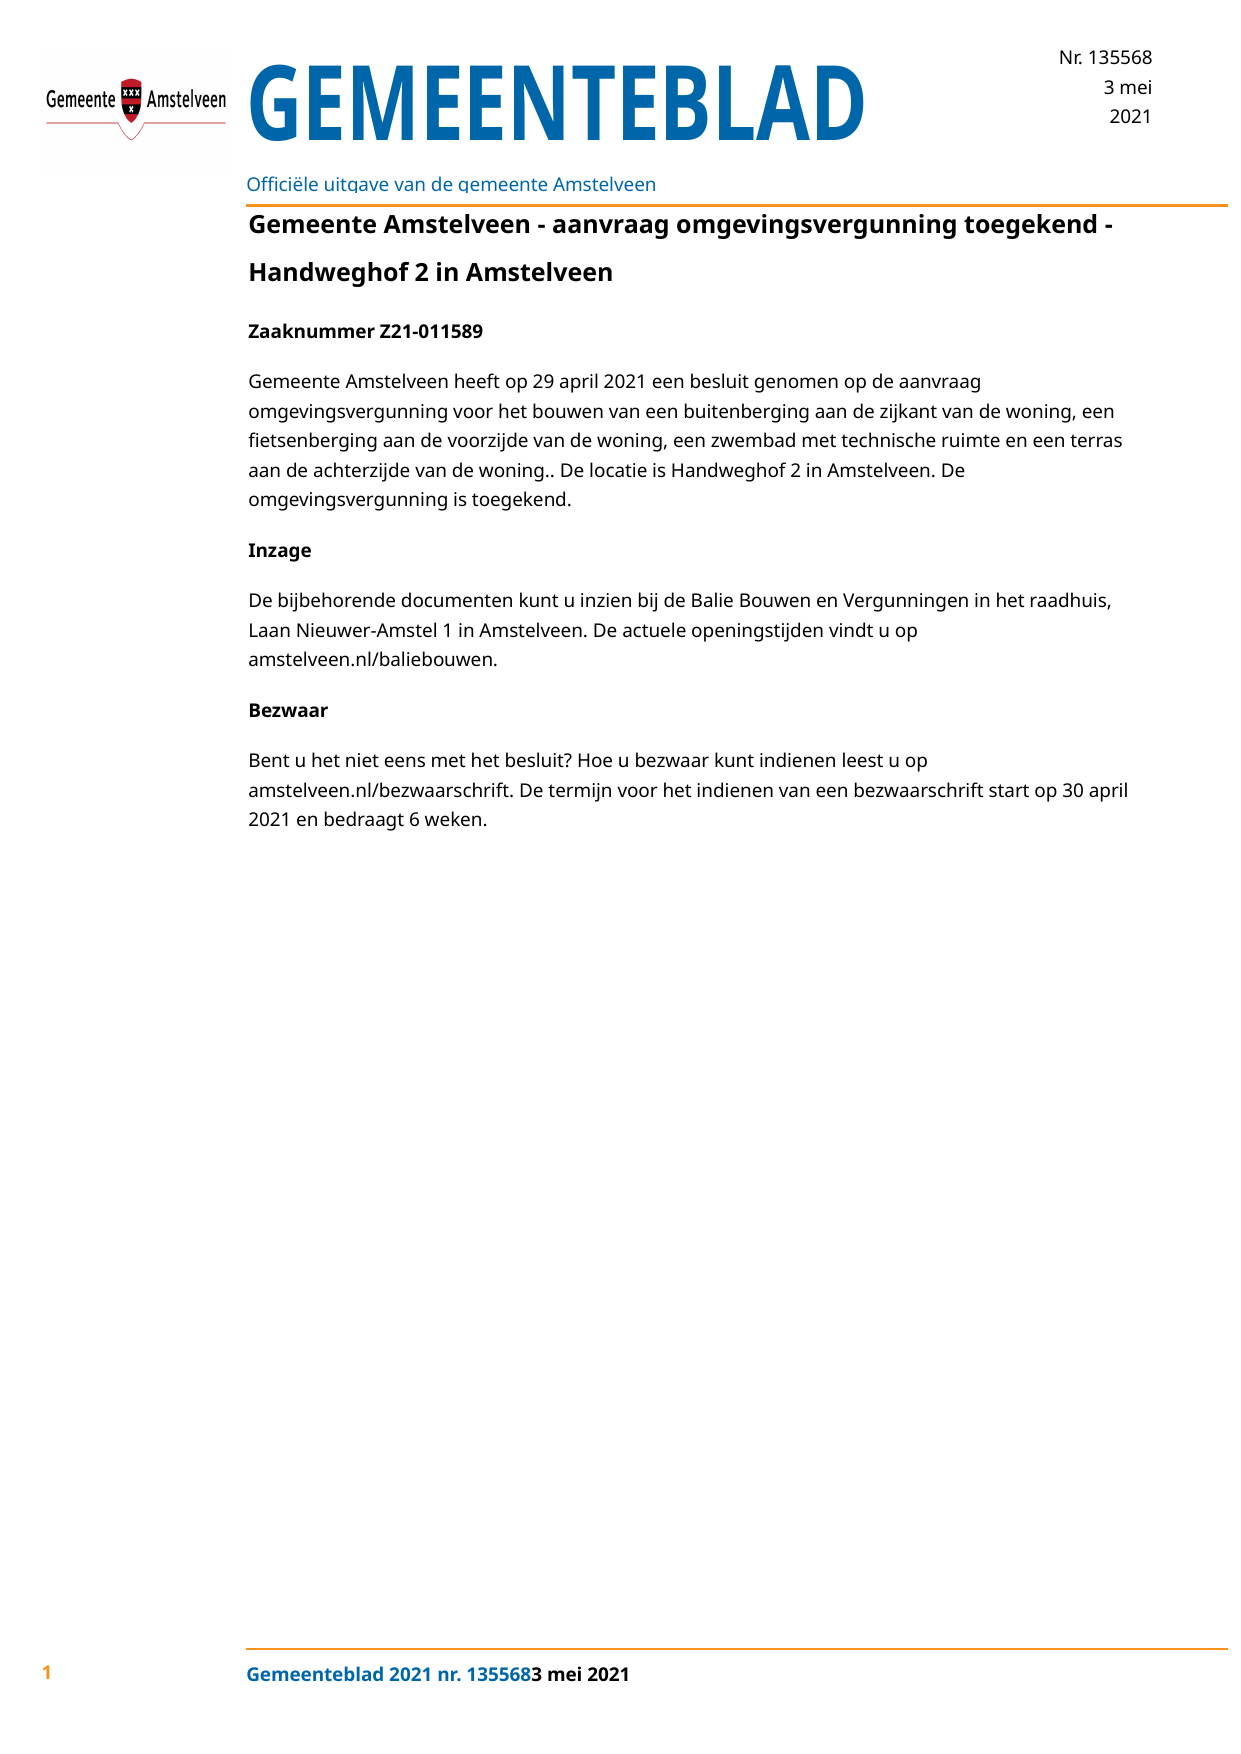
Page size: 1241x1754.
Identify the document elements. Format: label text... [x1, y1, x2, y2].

text Inzage [248, 537, 1152, 563]
picture [41, 47, 231, 172]
text De bijbehorende documenten kunt u inzien bij de Balie Bouwen en Vergunningen in het raadhuis, Laan Nieuwer-Amstel 1 in Amstelveen. De actuele openingstijden vindt u op amstelveen.nl/baliebouwen. [248, 587, 1152, 672]
text Bezwaar [248, 697, 1152, 723]
text Gemeente Amstelveen - aanvraag omgevingsvergunning toegekend - Handweghof 2 in Amstelveen [248, 207, 1152, 288]
text Gemeente Amstelveen heeft op 29 april 2021 een besluit genomen op de aanvraag omgevingsvergunning voor het bouwen van een buitenberging aan de zijkant van de woning, een fietsenberging aan de voorzijde van de woning, een zwembad met technische ruimte en een terras aan de achterzijde van de woning.. De locatie is Handweghof 2 in Amstelveen. De omgevingsvergunning is toegekend. [248, 368, 1152, 512]
text Bent u het niet eens met het besluit? Hoe u bezwaar kunt indienen leest u op amstelveen.nl/bezwaarschrift. De termijn voor het indienen van een bezwaarschrift start op 30 april 2021 en bedraagt 6 weken. [248, 747, 1152, 832]
text Zaaknummer Z21-011589 [248, 318, 1152, 344]
